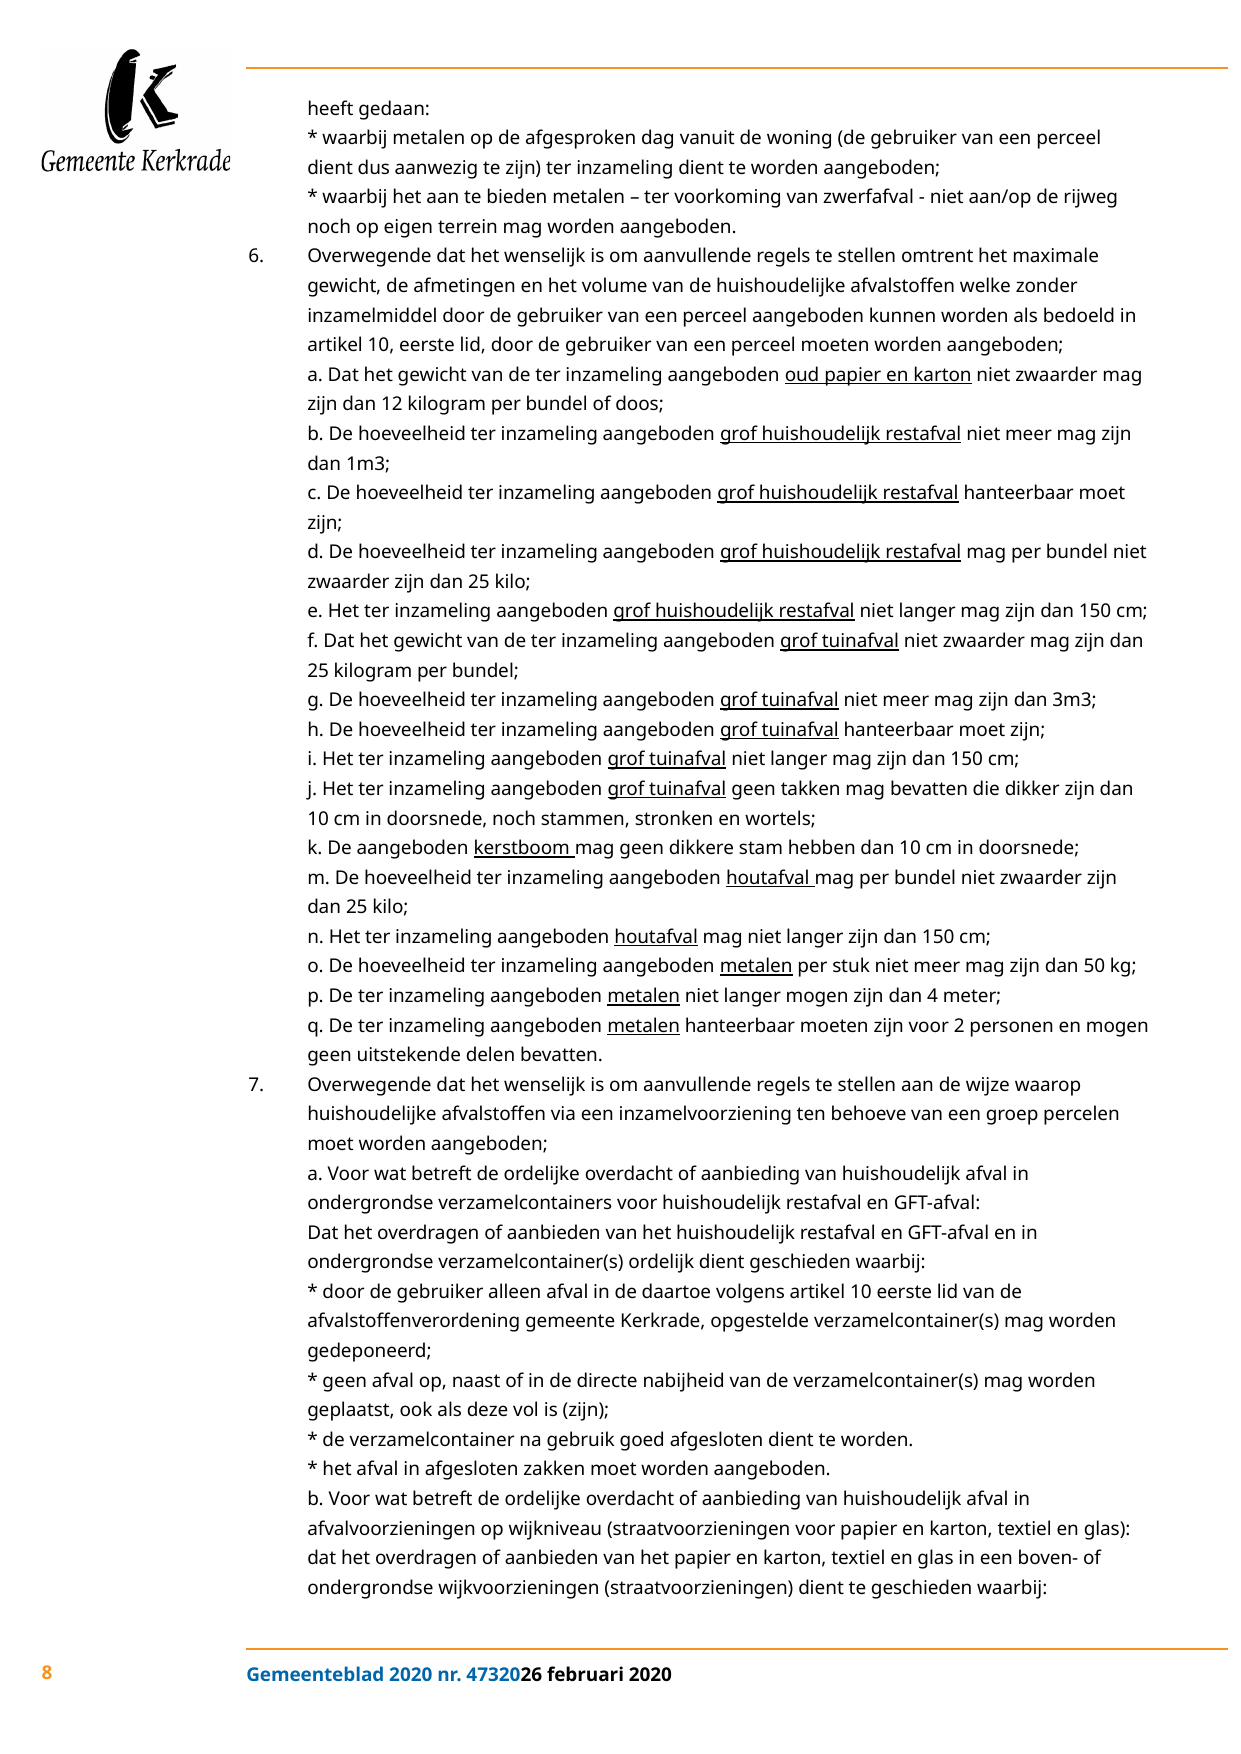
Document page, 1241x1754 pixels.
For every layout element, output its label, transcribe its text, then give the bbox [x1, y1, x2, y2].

list f. Dat het gewicht van de ter inzameling aangeboden grof tuinafval niet zwaarder mag zijn dan 25 kilogram per bundel; [248, 627, 1152, 683]
list c. De hoeveelheid ter inzameling aangeboden grof huishoudelijk restafval hanteerbaar moet zijn; [248, 479, 1152, 535]
list j. Het ter inzameling aangeboden grof tuinafval geen takken mag bevatten die dikker zijn dan 10 cm in doorsnede, noch stammen, stronken en wortels; [248, 775, 1152, 831]
list * waarbij het aan te bieden metalen – ter voorkoming van zwerfafval - niet aan/op de rijweg noch op eigen terrein mag worden aangeboden. [248, 183, 1152, 239]
list * de verzamelcontainer na gebruik goed afgesloten dient te worden. [248, 1426, 1152, 1452]
list q. De ter inzameling aangeboden metalen hanteerbaar moeten zijn voor 2 personen en mogen geen uitstekende delen bevatten. [248, 1012, 1152, 1067]
list p. De ter inzameling aangeboden metalen niet langer mogen zijn dan 4 meter; [248, 982, 1152, 1008]
list d. De hoeveelheid ter inzameling aangeboden grof huishoudelijk restafval mag per bundel niet zwaarder zijn dan 25 kilo; [248, 538, 1152, 594]
list k. De aangeboden kerstboom mag geen dikkere stam hebben dan 10 cm in doorsnede; [248, 834, 1152, 860]
picture [41, 47, 231, 172]
list heeft gedaan: [248, 95, 1152, 121]
list h. De hoeveelheid ter inzameling aangeboden grof tuinafval hanteerbaar moet zijn; [248, 716, 1152, 742]
list Overwegende dat het wenselijk is om aanvullende regels te stellen aan de wijze waarop huishoudelijke afvalstoffen via een inzamelvoorziening ten behoeve van een groep percelen moet worden aangeboden; [248, 1071, 1152, 1156]
list b. Voor wat betreft de ordelijke overdacht of aanbieding van huishoudelijk afval in afvalvoorzieningen op wijkniveau (straatvoorzieningen voor papier en karton, textiel en glas): [248, 1485, 1152, 1541]
list * het afval in afgesloten zakken moet worden aangeboden. [248, 1456, 1152, 1481]
list n. Het ter inzameling aangeboden houtafval mag niet langer zijn dan 150 cm; [248, 923, 1152, 949]
list Overwegende dat het wenselijk is om aanvullende regels te stellen omtrent het maximale gewicht, de afmetingen en het volume van de huishoudelijke afvalstoffen welke zonder inzamelmiddel door de gebruiker van een perceel aangeboden kunnen worden als bedoeld in artikel 10, eerste lid, door de gebruiker van een perceel moeten worden aangeboden; [248, 243, 1152, 357]
list * door de gebruiker alleen afval in de daartoe volgens artikel 10 eerste lid van de afvalstoffenverordening gemeente Kerkrade, opgestelde verzamelcontainer(s) mag worden gedeponeerd; [248, 1278, 1152, 1363]
list b. De hoeveelheid ter inzameling aangeboden grof huishoudelijk restafval niet meer mag zijn dan 1m3; [248, 420, 1152, 476]
list i. Het ter inzameling aangeboden grof tuinafval niet langer mag zijn dan 150 cm; [248, 746, 1152, 771]
list o. De hoeveelheid ter inzameling aangeboden metalen per stuk niet meer mag zijn dan 50 kg; [248, 953, 1152, 978]
list Dat het overdragen of aanbieden van het huishoudelijk restafval en GFT-afval en in ondergrondse verzamelcontainer(s) ordelijk dient geschieden waarbij: [248, 1219, 1152, 1274]
list g. De hoeveelheid ter inzameling aangeboden grof tuinafval niet meer mag zijn dan 3m3; [248, 686, 1152, 712]
list * waarbij metalen op de afgesproken dag vanuit de woning (de gebruiker van een perceel dient dus aanwezig te zijn) ter inzameling dient te worden aangeboden; [248, 124, 1152, 180]
list e. Het ter inzameling aangeboden grof huishoudelijk restafval niet langer mag zijn dan 150 cm; [248, 598, 1152, 623]
list * geen afval op, naast of in de directe nabijheid van de verzamelcontainer(s) mag worden geplaatst, ook als deze vol is (zijn); [248, 1367, 1152, 1422]
list m. De hoeveelheid ter inzameling aangeboden houtafval mag per bundel niet zwaarder zijn dan 25 kilo; [248, 864, 1152, 919]
list a. Voor wat betreft de ordelijke overdacht of aanbieding van huishoudelijk afval in ondergrondse verzamelcontainers voor huishoudelijk restafval en GFT-afval: [248, 1160, 1152, 1215]
list dat het overdragen of aanbieden van het papier en karton, textiel en glas in een boven- of ondergrondse wijkvoorzieningen (straatvoorzieningen) dient te geschieden waarbij: [248, 1544, 1152, 1600]
list a. Dat het gewicht van de ter inzameling aangeboden oud papier en karton niet zwaarder mag zijn dan 12 kilogram per bundel of doos; [248, 361, 1152, 416]
